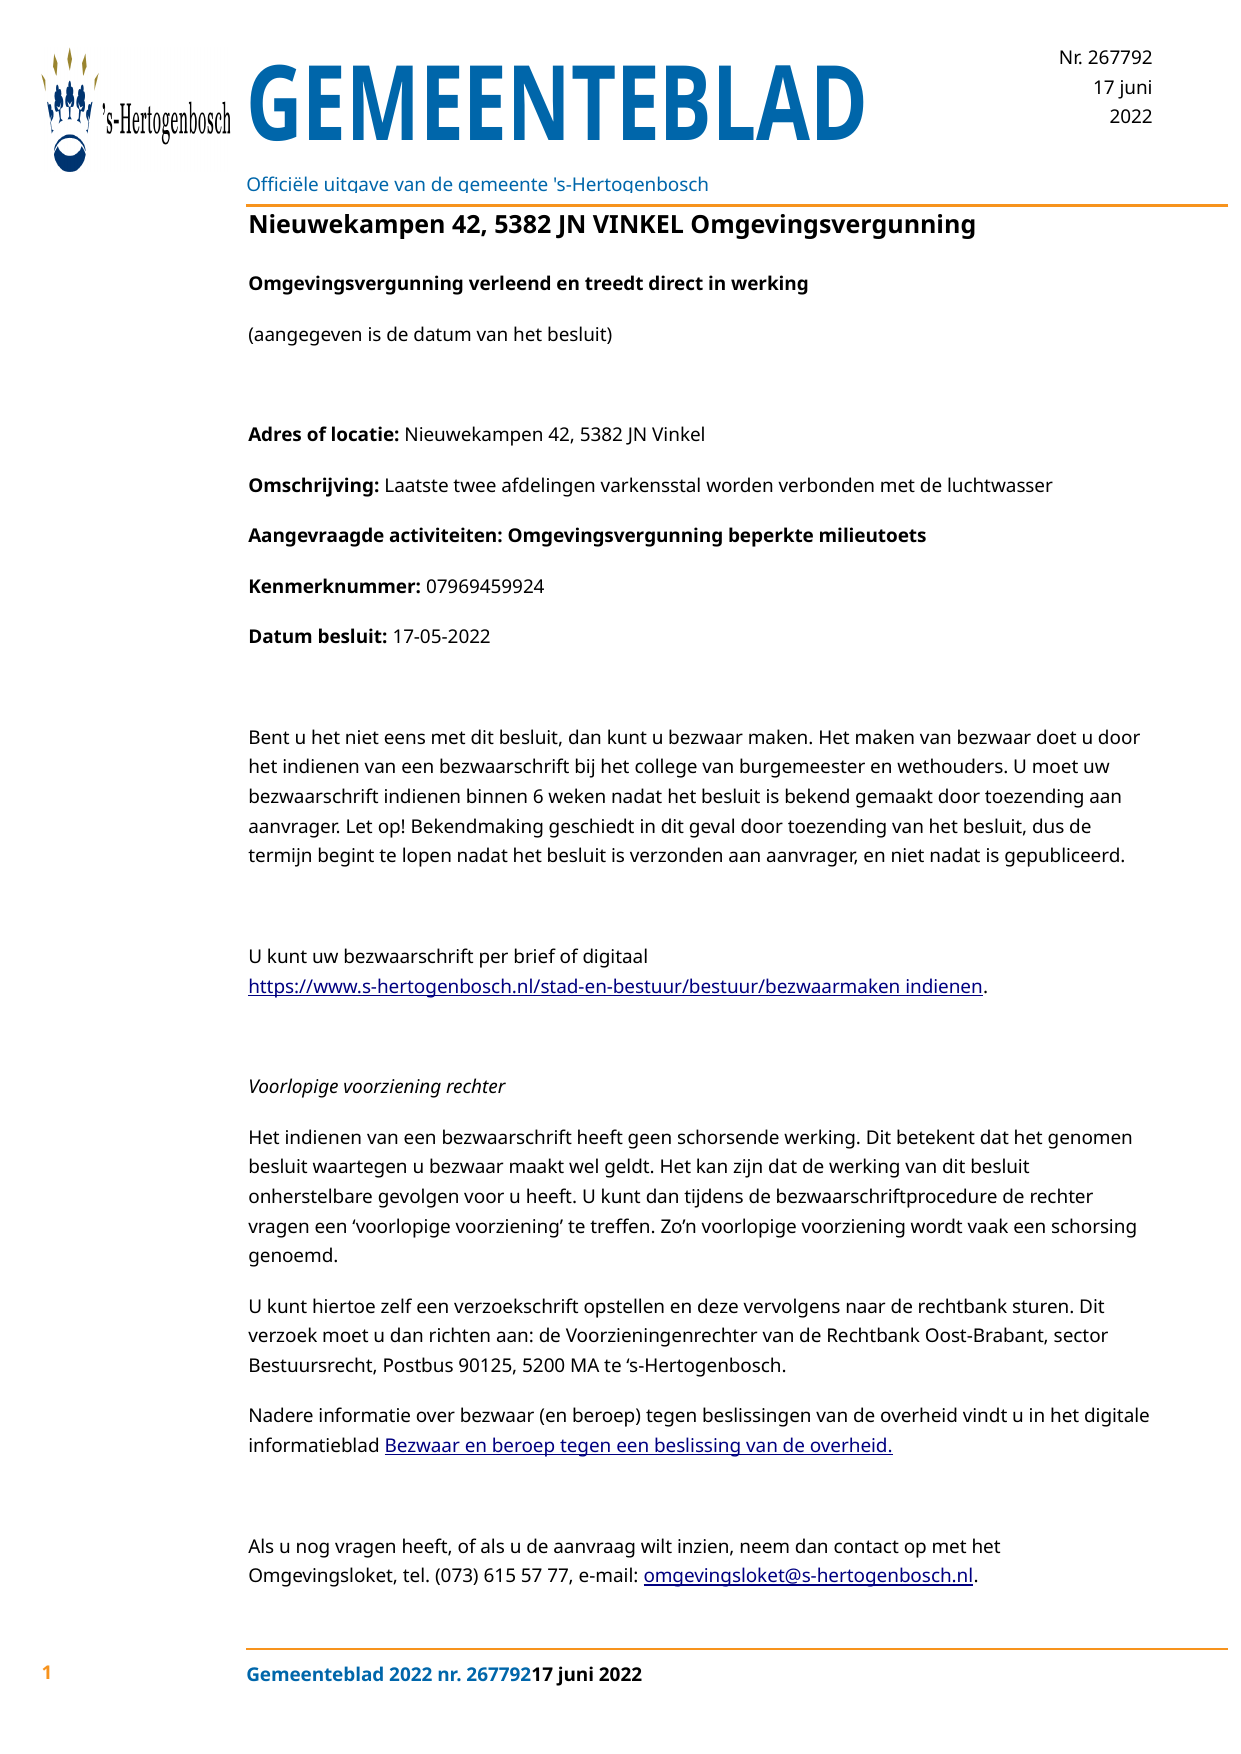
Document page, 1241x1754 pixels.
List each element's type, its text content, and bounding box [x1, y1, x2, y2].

text U kunt uw bezwaarschrift per brief of digitaal https://www.s-hertogenbosch.nl/stad-en-bestuur/bestuur/bezwaarmaken indienen. [248, 943, 1152, 998]
text Adres of locatie: Nieuwekampen 42, 5382 JN Vinkel [248, 422, 1152, 447]
text Omgevingsvergunning verleend en treedt direct in werking [248, 270, 1152, 296]
text Kenmerknummer: 07969459924 [248, 573, 1152, 598]
text Als u nog vragen heeft, of als u de aanvraag wilt inzien, neem dan contact op met het Omgevingsloket, tel. (073) 615 57 77, e-mail: omgevingsloket@s-hertogenbosch.nl. [248, 1533, 1152, 1588]
picture [41, 47, 231, 172]
text U kunt hiertoe zelf een verzoekschrift opstellen en deze vervolgens naar de rechtbank sturen. Dit verzoek moet u dan richten aan: de Voorzieningenrechter van de Rechtbank Oost-Brabant, sector Bestuursrecht, Postbus 90125, 5200 MA te ‘s-Hertogenbosch. [248, 1293, 1152, 1378]
text Nieuwekampen 42, 5382 JN VINKEL Omgevingsvergunning [248, 207, 1152, 241]
text Aangevraagde activiteiten: Omgevingsvergunning beperkte milieutoets [248, 522, 1152, 548]
text Het indienen van een bezwaarschrift heeft geen schorsende werking. Dit betekent dat het genomen besluit waartegen u bezwaar maakt wel geldt. Het kan zijn dat de werking van dit besluit onherstelbare gevolgen voor u heeft. U kunt dan tijdens de bezwaarschriftprocedure de rechter vragen een ‘voorlopige voorziening’ te treffen. Zo’n voorlopige voorziening wordt vaak een schorsing genoemd. [248, 1124, 1152, 1268]
text Bent u het niet eens met dit besluit, dan kunt u bezwaar maken. Het maken van bezwaar doet u door het indienen van een bezwaarschrift bij het college van burgemeester en wethouders. U moet uw bezwaarschrift indienen binnen 6 weken nadat het besluit is bekend gemaakt door toezending aan aanvrager. Let op! Bekendmaking geschiedt in dit geval door toezending van het besluit, dus de termijn begint te lopen nadat het besluit is verzonden aan aanvrager, en niet nadat is gepubliceerd. [248, 724, 1152, 868]
text Nadere informatie over bezwaar (en beroep) tegen beslissingen van de overheid vindt u in het digitale informatieblad Bezwaar en beroep tegen een beslissing van de overheid. [248, 1402, 1152, 1458]
text Voorlopige voorziening rechter [248, 1074, 1152, 1099]
text Omschrijving: Laatste twee afdelingen varkensstal worden verbonden met de luchtwasser [248, 472, 1152, 498]
text Datum besluit: 17-05-2022 [248, 623, 1152, 649]
text (aangegeven is de datum van het besluit) [248, 321, 1152, 346]
